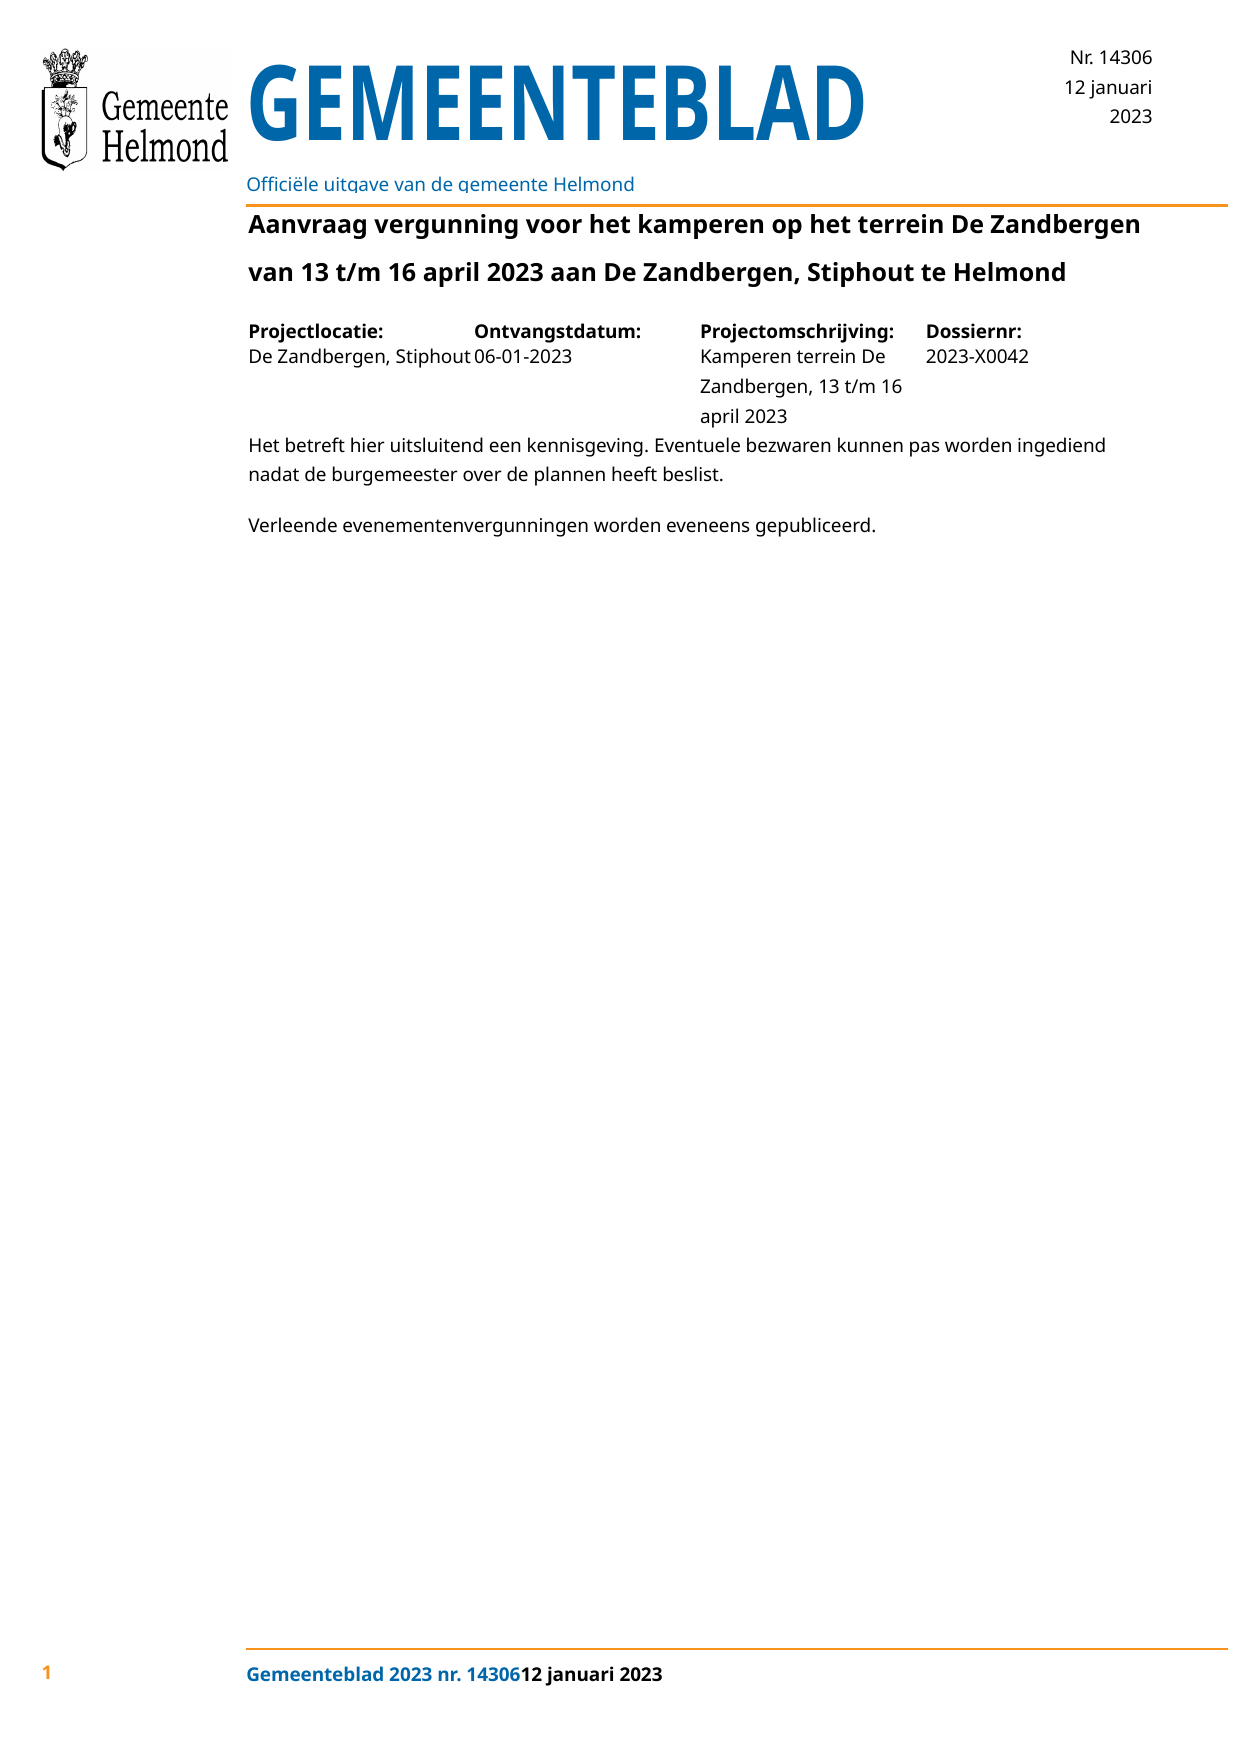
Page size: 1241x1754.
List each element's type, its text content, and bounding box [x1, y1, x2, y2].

table_header Dossiernr: [926, 318, 1152, 344]
text Aanvraag vergunning voor het kamperen op het terrein De Zandbergen van 13 t/m 16 april 2023 aan De Zandbergen, Stiphout te Helmond [248, 207, 1152, 288]
table_cell Kamperen terrein De Zandbergen, 13 t/m 16 april 2023 [700, 344, 926, 429]
table_header Projectomschrijving: [700, 318, 926, 344]
table_cell De Zandbergen, Stiphout [248, 344, 474, 429]
table_cell 2023-X0042 [926, 344, 1152, 429]
table_cell 06-01-2023 [474, 344, 700, 429]
text Verleende evenementenvergunningen worden eveneens gepubliceerd. [248, 512, 1152, 538]
table_header Projectlocatie: [248, 318, 474, 344]
picture [41, 47, 231, 172]
table_header Ontvangstdatum: [474, 318, 700, 344]
text Het betreft hier uitsluitend een kennisgeving. Eventuele bezwaren kunnen pas worden ingediend nadat de burgemeester over de plannen heeft beslist. [248, 432, 1152, 487]
